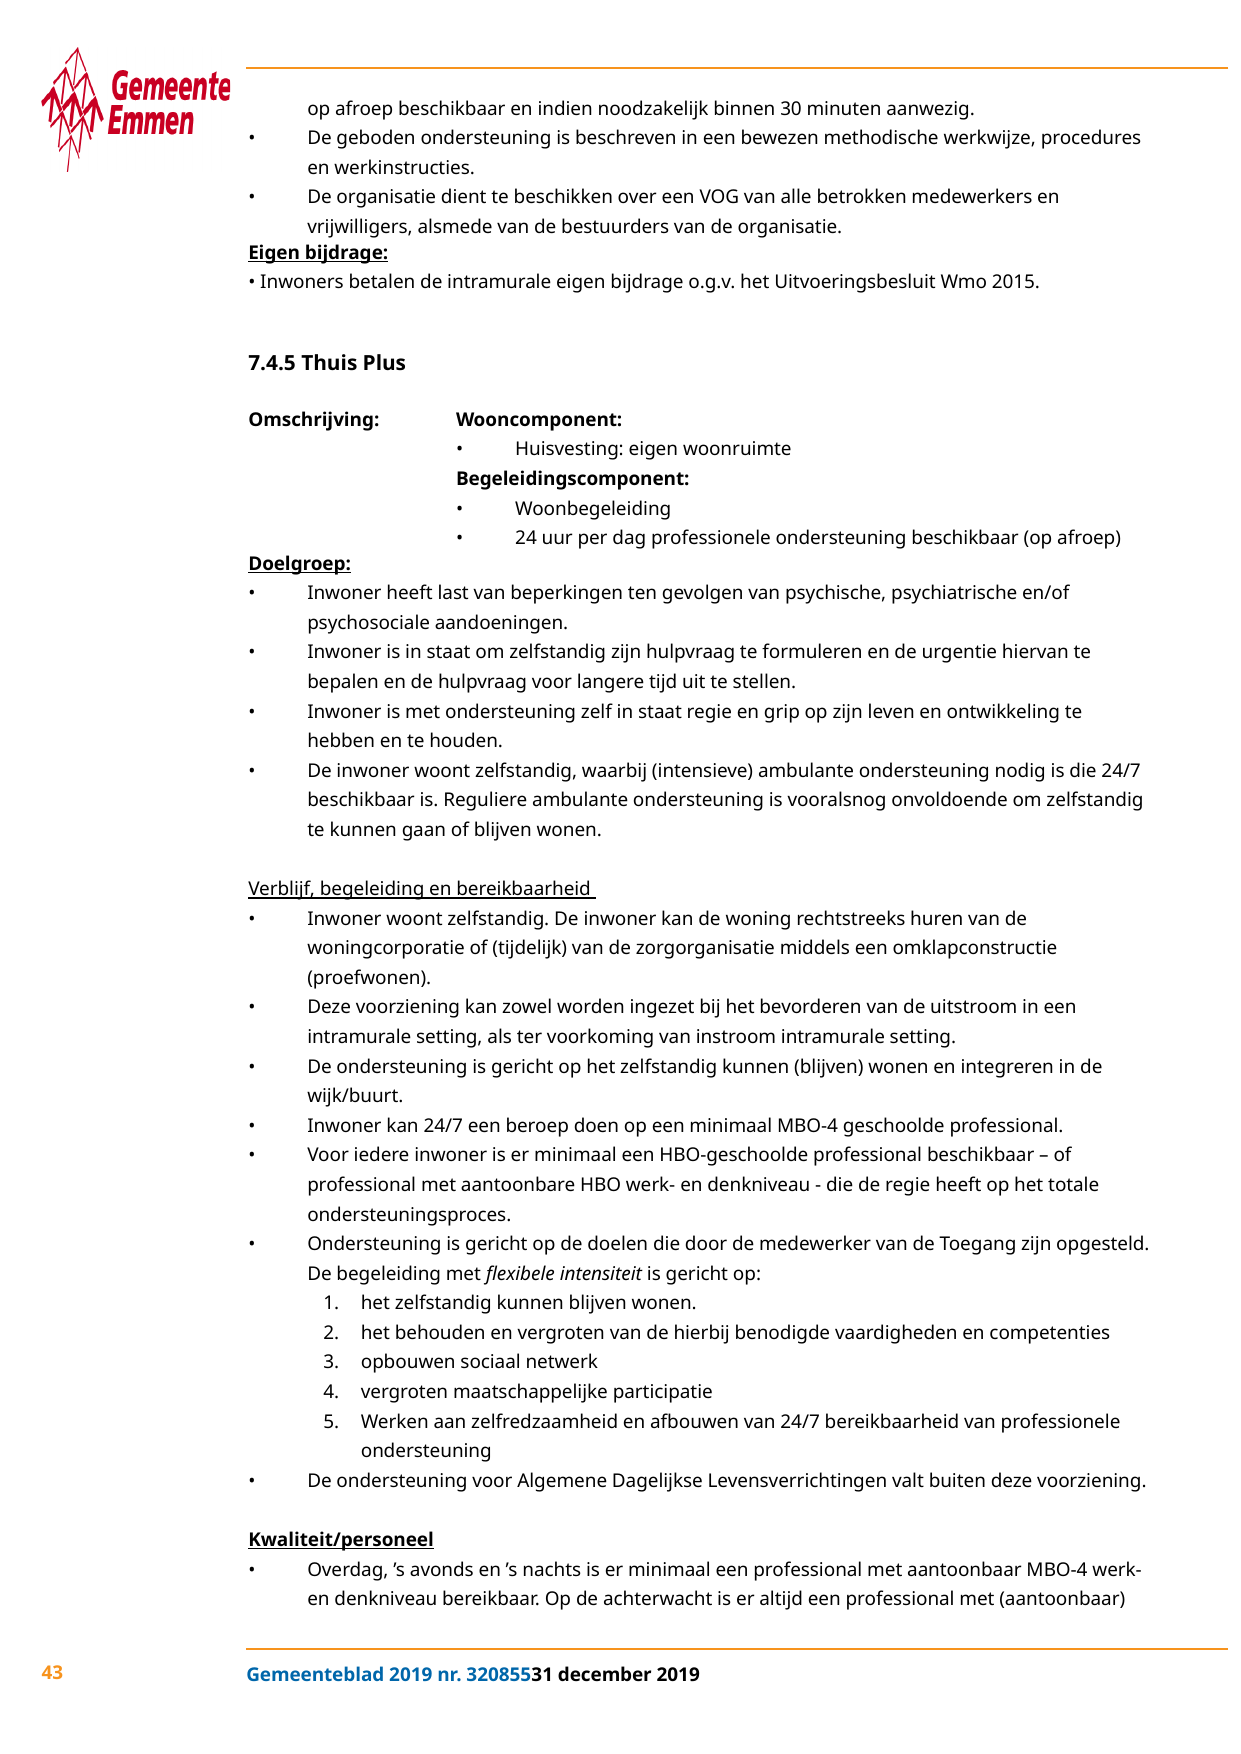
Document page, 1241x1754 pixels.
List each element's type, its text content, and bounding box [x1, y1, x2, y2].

picture [41, 47, 231, 172]
table_cell Eigen bijdrage: • Inwoners betalen de intramurale eigen bijdrage o.g.v. het Uitvoeringsbesluit Wmo 2015. [248, 239, 1152, 294]
table_cell Doelgroep: Inwoner heeft last van beperkingen ten gevolgen van psychische, psychiatrische en/of psychosociale aandoeningen. Inwoner is in staat om zelfstandig zijn hulpvraag te formuleren en de urgentie hiervan te bepalen en de hulpvraag voor langere tijd uit te stellen. Inwoner is met ondersteuning zelf in staat regie en grip op zijn leven en ontwikkeling te hebben en te houden. De inwoner woont zelfstandig, waarbij (intensieve) ambulante ondersteuning nodig is die 24/7 beschikbaar is. Reguliere ambulante ondersteuning is vooralsnog onvoldoende om zelfstandig te kunnen gaan of blijven wonen. Verblijf, begeleiding en bereikbaarheid Inwoner woont zelfstandig. De inwoner kan de woning rechtstreeks huren van de woningcorporatie of (tijdelijk) van de zorgorganisatie middels een omklapconstructie (proefwonen). Deze voorziening kan zowel worden ingezet bij het bevorderen van de uitstroom in een intramurale setting, als ter voorkoming van instroom intramurale setting. De ondersteuning is gericht op het zelfstandig kunnen (blijven) wonen en integreren in de wijk/buurt. Inwoner kan 24/7 een beroep doen op een minimaal MBO-4 geschoolde professional. Voor iedere inwoner is er minimaal een HBO-geschoolde professional beschikbaar – of professional met aantoonbare HBO werk- en denkniveau - die de regie heeft op het totale ondersteuningsproces. Ondersteuning is gericht op de doelen die door de medewerker van de Toegang zijn opgesteld. De begeleiding met flexibele intensiteit is gericht op: het zelfstandig kunnen blijven wonen. het behouden en vergroten van de hierbij benodigde vaardigheden en competenties opbouwen sociaal netwerk vergroten maatschappelijke participatie Werken aan zelfredzaamheid en afbouwen van 24/7 bereikbaarheid van professionele ondersteuning De ondersteuning voor Algemene Dagelijkse Levensverrichtingen valt buiten deze voorziening. Kwaliteit/personeel Overdag, ’s avonds en ’s nachts is er minimaal een professional met aantoonbaar MBO-4 werk- en denkniveau bereikbaar. Op de achterwacht is er altijd een professional met (aantoonbaar) [248, 550, 1152, 1611]
text 7.4.5 Thuis Plus [248, 348, 1152, 376]
table_header Omschrijving: [248, 406, 456, 550]
table_cell op afroep beschikbaar en indien noodzakelijk binnen 30 minuten aanwezig. De geboden ondersteuning is beschreven in een bewezen methodische werkwijze, procedures en werkinstructies. De organisatie dient te beschikken over een VOG van alle betrokken medewerkers en vrijwilligers, alsmede van de bestuurders van de organisatie. [248, 95, 1152, 239]
table_header Wooncomponent: Huisvesting: eigen woonruimte Begeleidingscomponent: Woonbegeleiding 24 uur per dag professionele ondersteuning beschikbaar (op afroep) [456, 406, 1152, 550]
